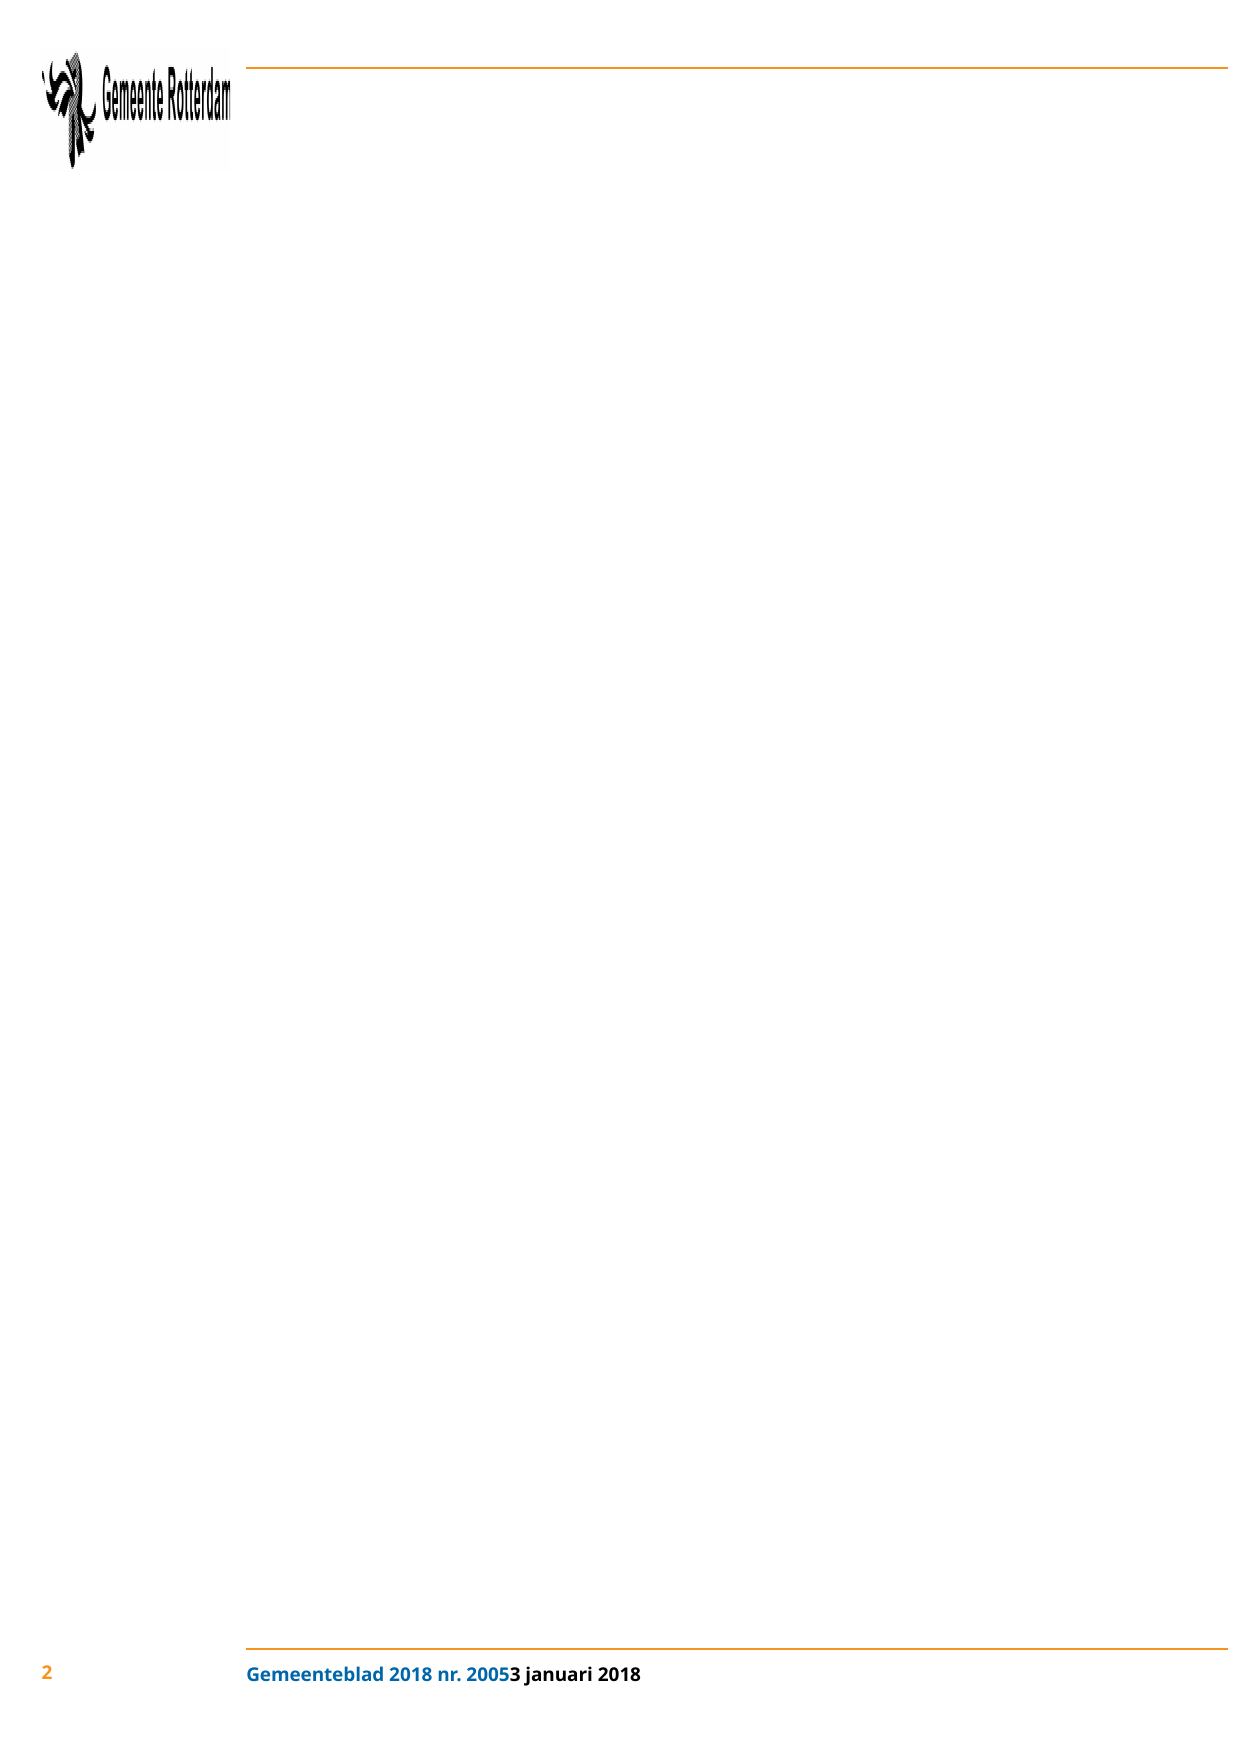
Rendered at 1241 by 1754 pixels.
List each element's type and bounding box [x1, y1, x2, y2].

picture [41, 47, 231, 172]
